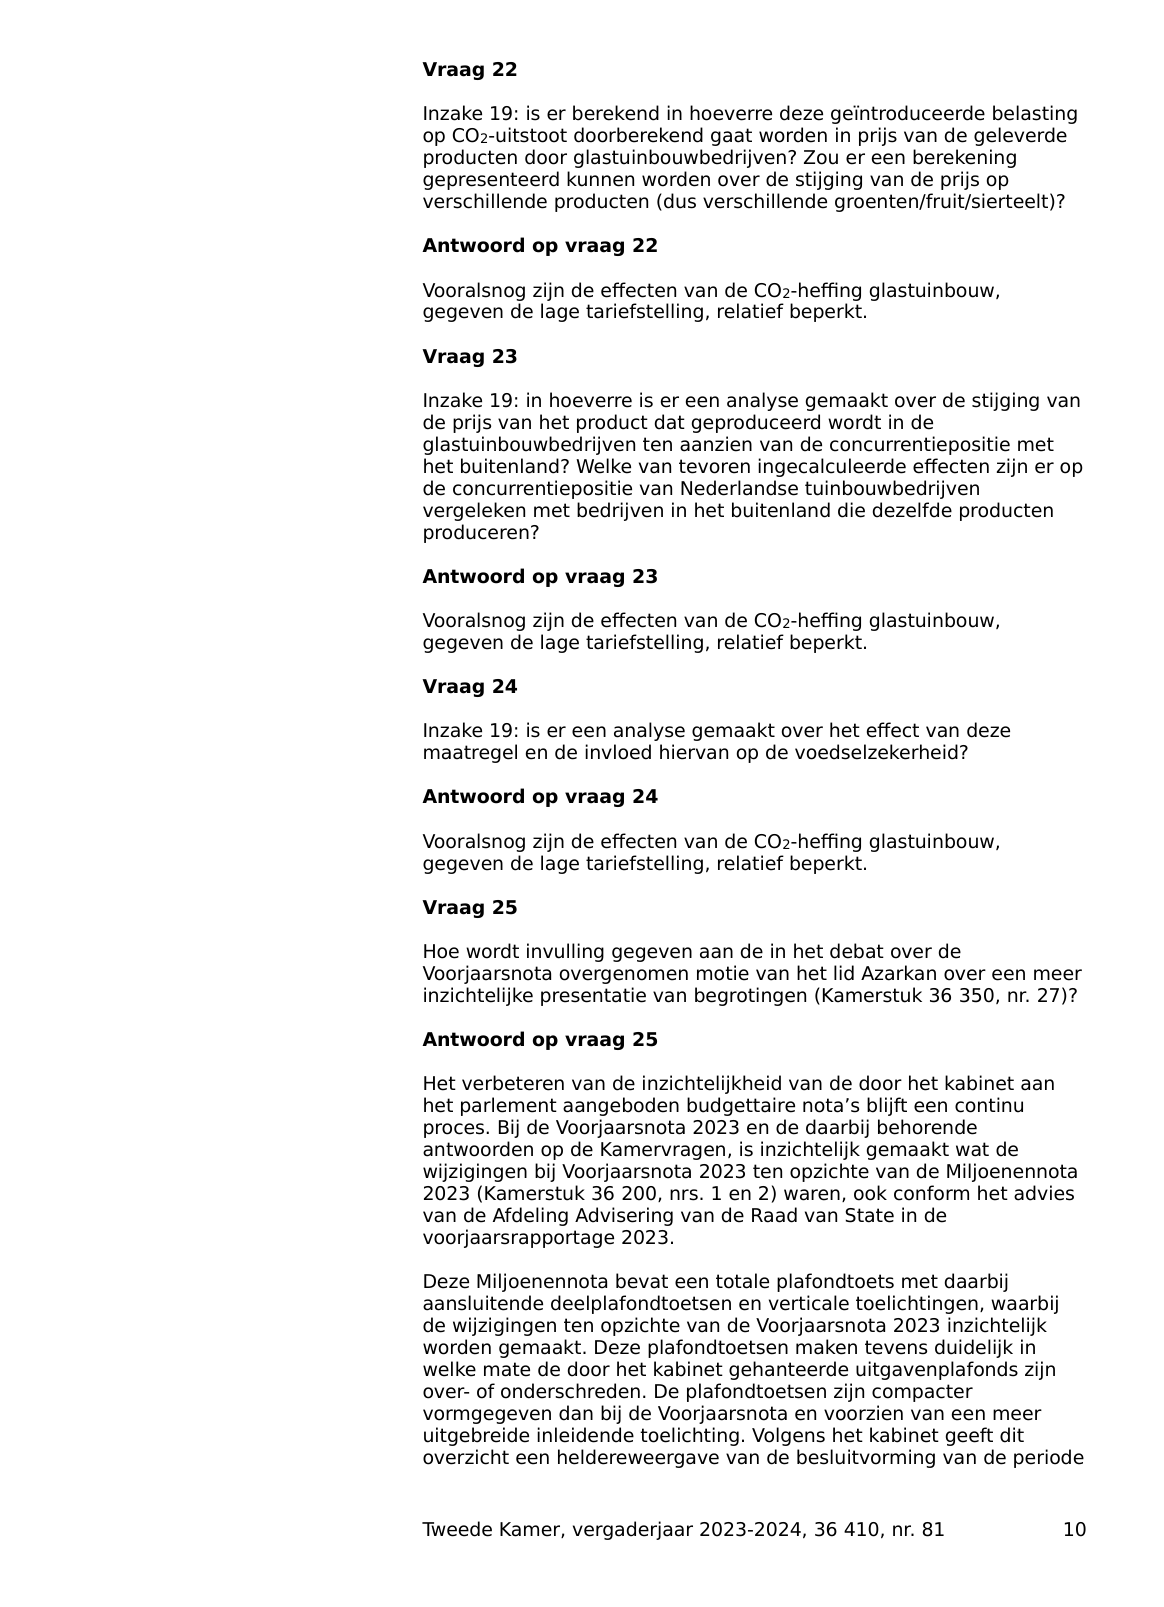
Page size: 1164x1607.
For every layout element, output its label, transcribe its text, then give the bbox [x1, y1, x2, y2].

text Het verbeteren van de inzichtelijkheid van de door het kabinet aan het parlement aangeboden budgettaire nota’s blijft een continu proces. Bĳ de Voorjaarsnota 2023 en de daarbĳ behorende antwoorden op de Kamervragen, is inzichtelĳk gemaakt wat de wĳzigingen bĳ Voorjaarsnota 2023 ten opzichte van de Miljoenennota 2023 (Kamerstuk 36 200, nrs. 1 en 2) waren, ook conform het advies van de Afdeling Advisering van de Raad van State in de voorjaarsrapportage 2023. [422, 1073, 1087, 1249]
subtitle Antwoord op vraag 24 [422, 786, 1087, 808]
text Inzake 19: is er een analyse gemaakt over het effect van deze maatregel en de invloed hiervan op de voedselzekerheid? [422, 720, 1087, 764]
text Inzake 19: is er berekend in hoeverre deze geïntroduceerde belasting op CO2-uitstoot doorberekend gaat worden in prijs van de geleverde producten door glastuinbouwbedrijven? Zou er een berekening gepresenteerd kunnen worden over de stijging van de prijs op verschillende producten (dus verschillende groenten/fruit/sierteelt)? [422, 103, 1087, 213]
subtitle Antwoord op vraag 22 [422, 235, 1087, 257]
text Inzake 19: in hoeverre is er een analyse gemaakt over de stijging van de prijs van het product dat geproduceerd wordt in de glastuinbouwbedrijven ten aanzien van de concurrentiepositie met het buitenland? Welke van tevoren ingecalculeerde effecten zijn er op de concurrentiepositie van Nederlandse tuinbouwbedrijven vergeleken met bedrijven in het buitenland die dezelfde producten produceren? [422, 390, 1087, 544]
subtitle Vraag 23 [422, 346, 1087, 368]
text Deze Miljoenennota bevat een totale plafondtoets met daarbĳ aansluitende deelplafondtoetsen en verticale toelichtingen, waarbij de wijzigingen ten opzichte van de Voorjaarsnota 2023 inzichtelijk worden gemaakt. Deze plafondtoetsen maken tevens duidelijk in welke mate de door het kabinet gehanteerde uitgavenplafonds zijn over- of onderschreden. De plafondtoetsen zijn compacter vormgegeven dan bij de Voorjaarsnota en voorzien van een meer uitgebreide inleidende toelichting. Volgens het kabinet geeft dit overzicht een heldereweergave van de besluitvorming van de periode [422, 1271, 1087, 1469]
subtitle Antwoord op vraag 25 [422, 1029, 1087, 1051]
text Vooralsnog zijn de effecten van de CO2-heffing glastuinbouw, gegeven de lage tariefstelling, relatief beperkt. [422, 279, 1087, 323]
text Hoe wordt invulling gegeven aan de in het debat over de Voorjaarsnota overgenomen motie van het lid Azarkan over een meer inzichtelijke presentatie van begrotingen (Kamerstuk 36 350, nr. 27)? [422, 941, 1087, 1007]
subtitle Vraag 25 [422, 897, 1087, 919]
text Vooralsnog zijn de effecten van de CO2-heffing glastuinbouw, gegeven de lage tariefstelling, relatief beperkt. [422, 610, 1087, 654]
text Vooralsnog zijn de effecten van de CO2-heffing glastuinbouw, gegeven de lage tariefstelling, relatief beperkt. [422, 831, 1087, 874]
subtitle Vraag 24 [422, 676, 1087, 698]
subtitle Antwoord op vraag 23 [422, 566, 1087, 588]
subtitle Vraag 22 [422, 59, 1087, 81]
